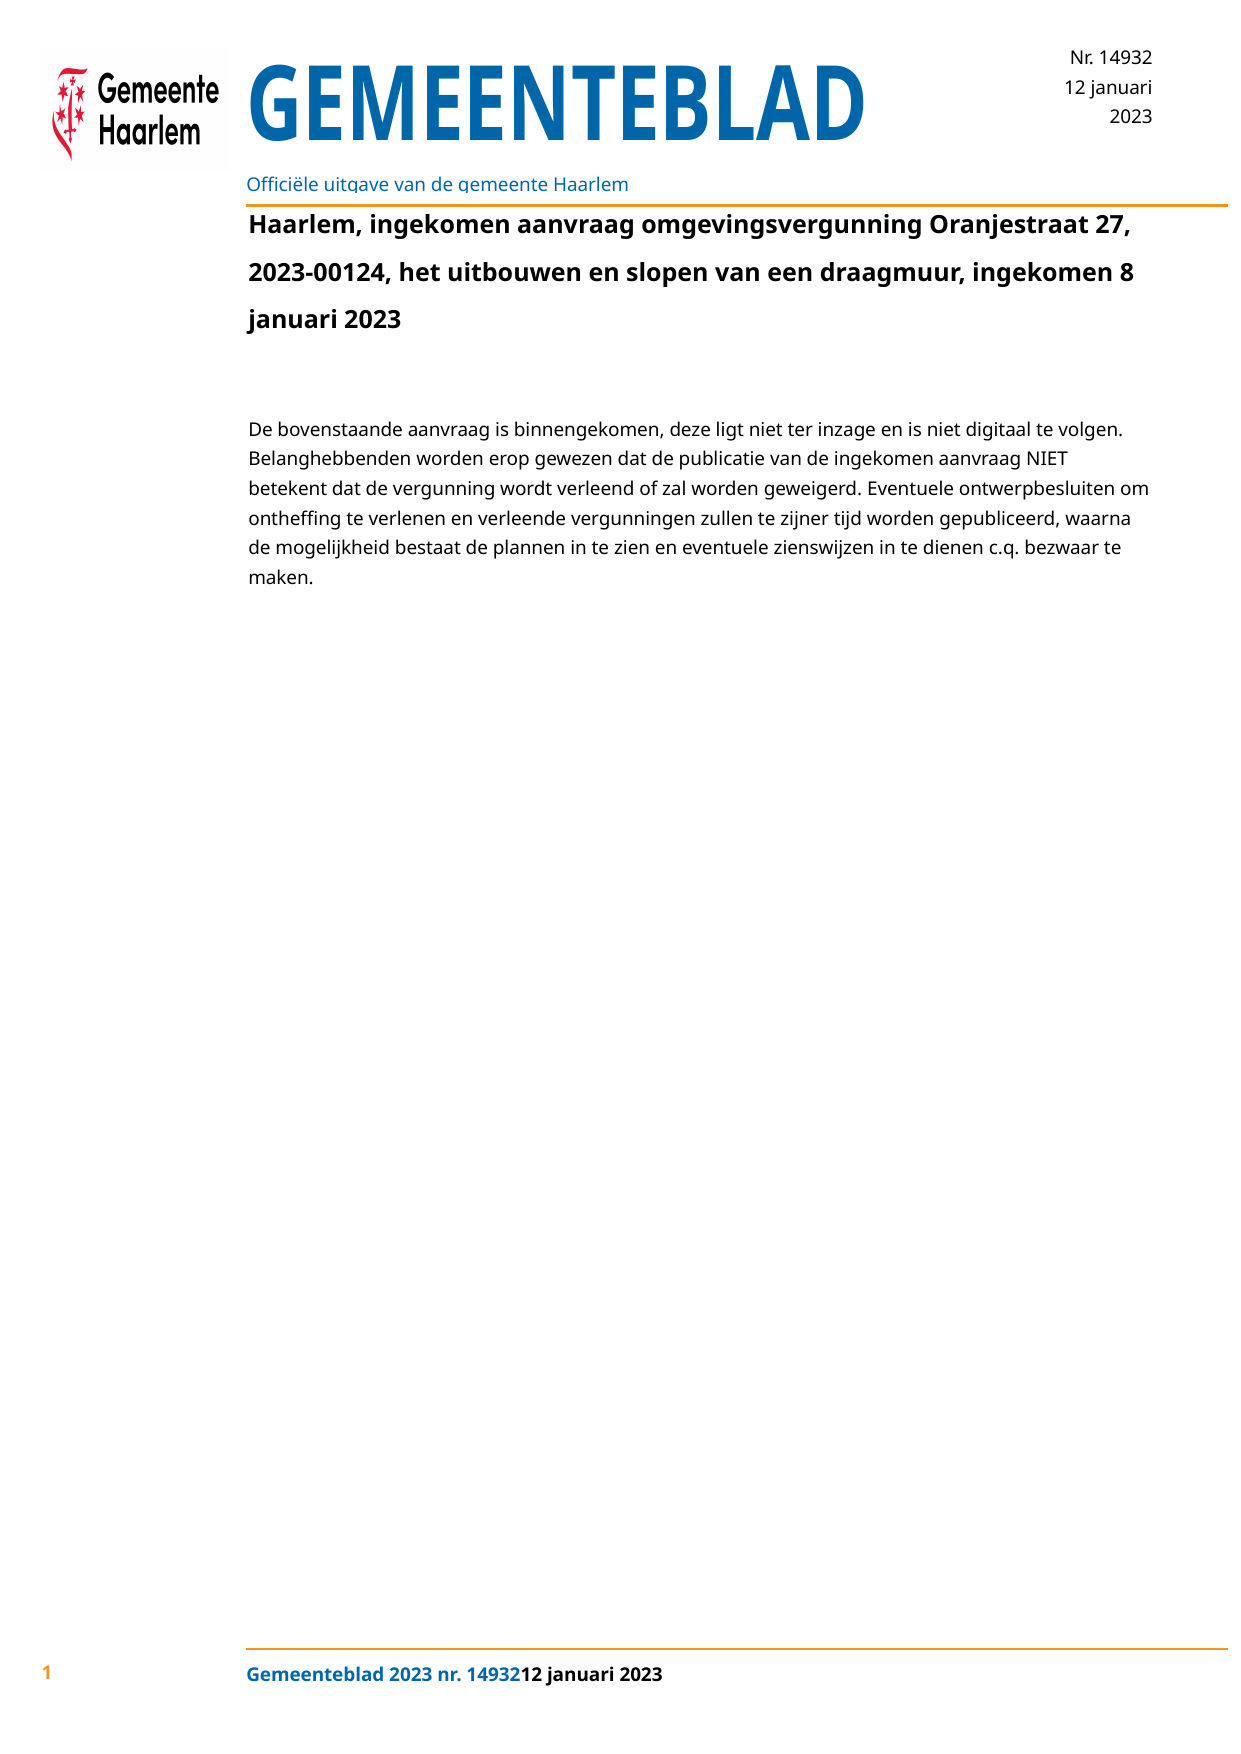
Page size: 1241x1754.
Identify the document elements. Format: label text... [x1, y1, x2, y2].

picture [41, 47, 231, 172]
text De bovenstaande aanvraag is binnengekomen, deze ligt niet ter inzage en is niet digitaal te volgen. Belanghebbenden worden erop gewezen dat de publicatie van de ingekomen aanvraag NIET betekent dat de vergunning wordt verleend of zal worden geweigerd. Eventuele ontwerpbesluiten om ontheffing te verlenen en verleende vergunningen zullen te zijner tijd worden gepubliceerd, waarna de mogelijkheid bestaat de plannen in te zien en eventuele zienswijzen in te dienen c.q. bezwaar te maken. [248, 416, 1152, 589]
text Haarlem, ingekomen aanvraag omgevingsvergunning Oranjestraat 27, 2023-00124, het uitbouwen en slopen van een draagmuur, ingekomen 8 januari 2023 [248, 207, 1152, 336]
